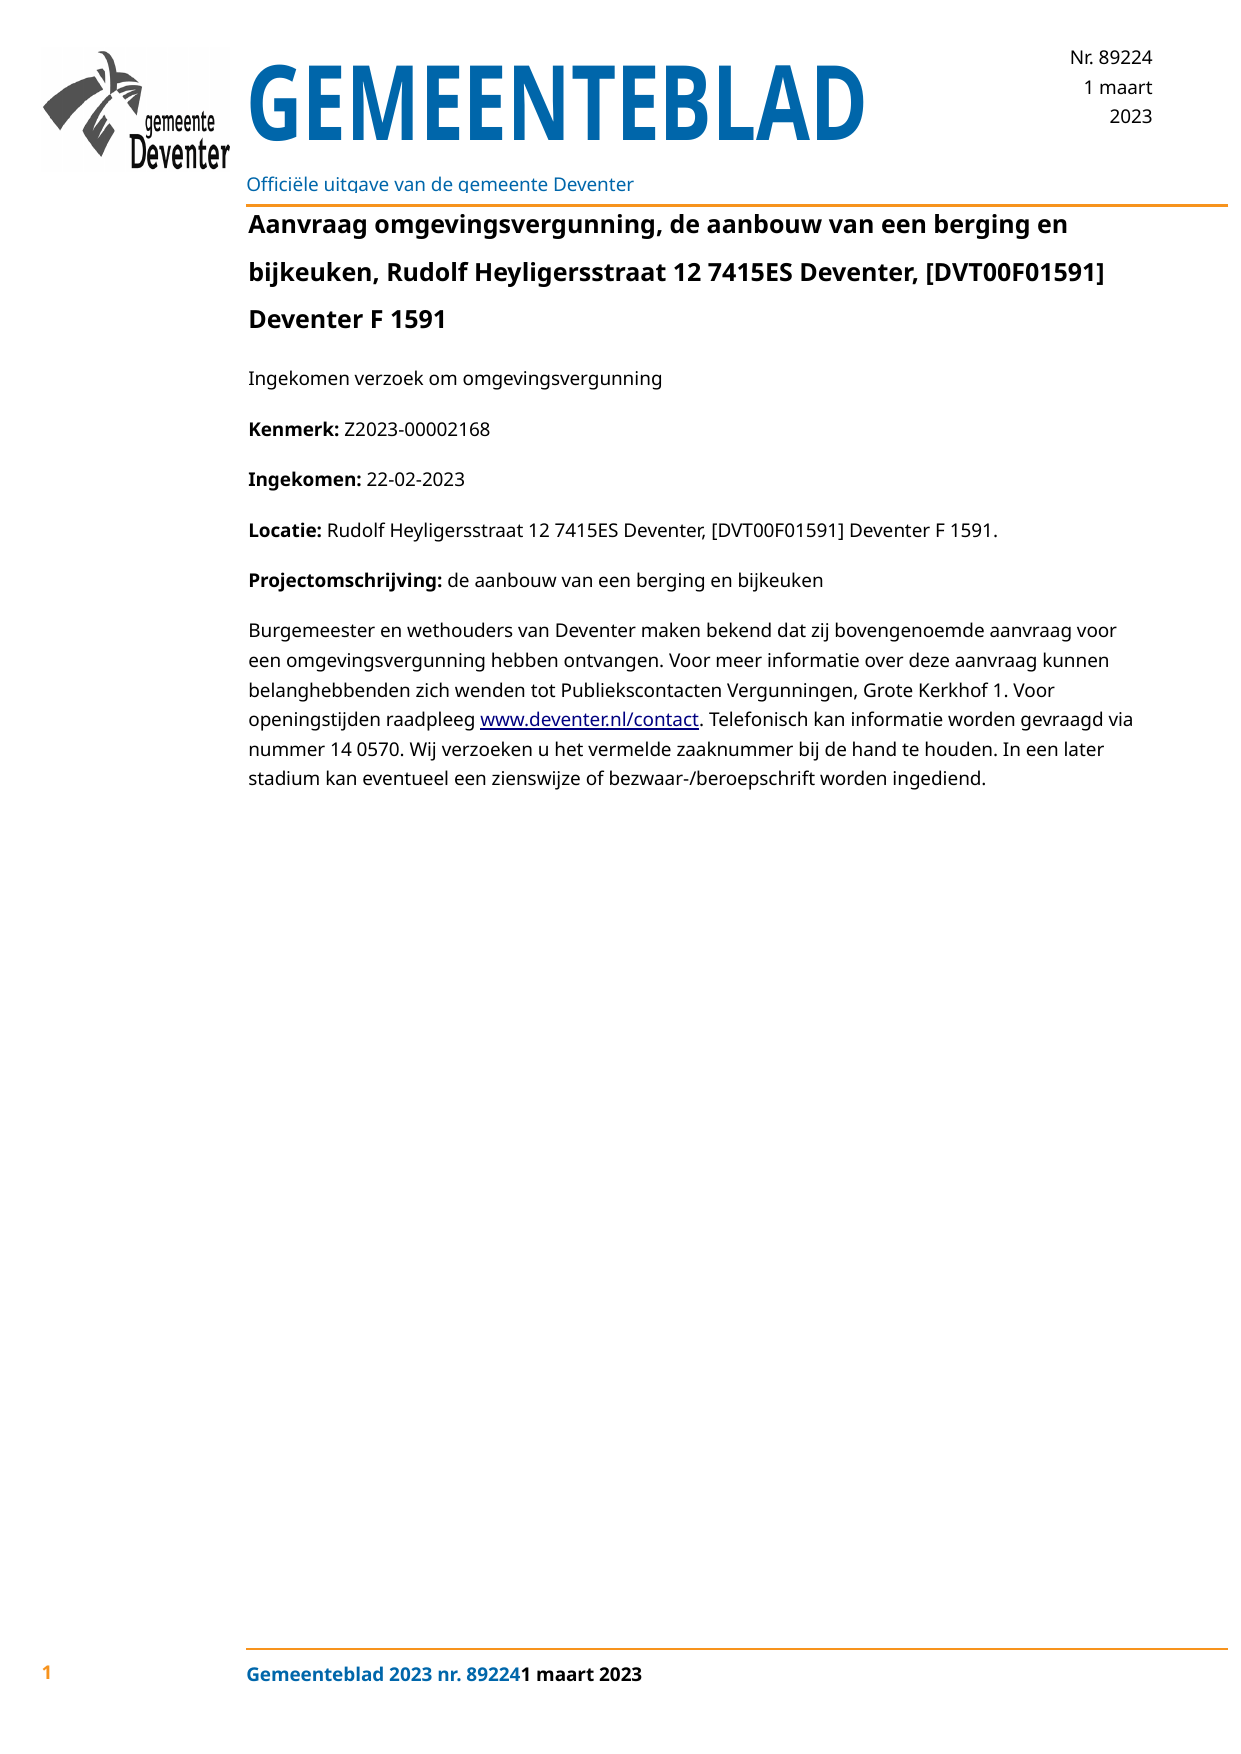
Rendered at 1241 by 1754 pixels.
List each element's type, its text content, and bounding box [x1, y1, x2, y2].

text Aanvraag omgevingsvergunning, de aanbouw van een berging en bijkeuken, Rudolf Heyligersstraat 12 7415ES Deventer, [DVT00F01591] Deventer F 1591 [248, 207, 1152, 336]
text Ingekomen: 22-02-2023 [248, 466, 1152, 492]
picture [41, 47, 231, 172]
text Kenmerk: Z2023-00002168 [248, 416, 1152, 442]
text Locatie: Rudolf Heyligersstraat 12 7415ES Deventer, [DVT00F01591] Deventer F 1591. [248, 517, 1152, 542]
text Ingekomen verzoek om omgevingsvergunning [248, 366, 1152, 391]
text Projectomschrijving: de aanbouw van een berging en bijkeuken [248, 567, 1152, 593]
text Burgemeester en wethouders van Deventer maken bekend dat zij bovengenoemde aanvraag voor een omgevingsvergunning hebben ontvangen. Voor meer informatie over deze aanvraag kunnen belanghebbenden zich wenden tot Publiekscontacten Vergunningen, Grote Kerkhof 1. Voor openingstijden raadpleeg www.deventer.nl/contact. Telefonisch kan informatie worden gevraagd via nummer 14 0570. Wij verzoeken u het vermelde zaaknummer bij de hand te houden. In een later stadium kan eventueel een zienswijze of bezwaar-/beroepschrift worden ingediend. [248, 618, 1152, 791]
